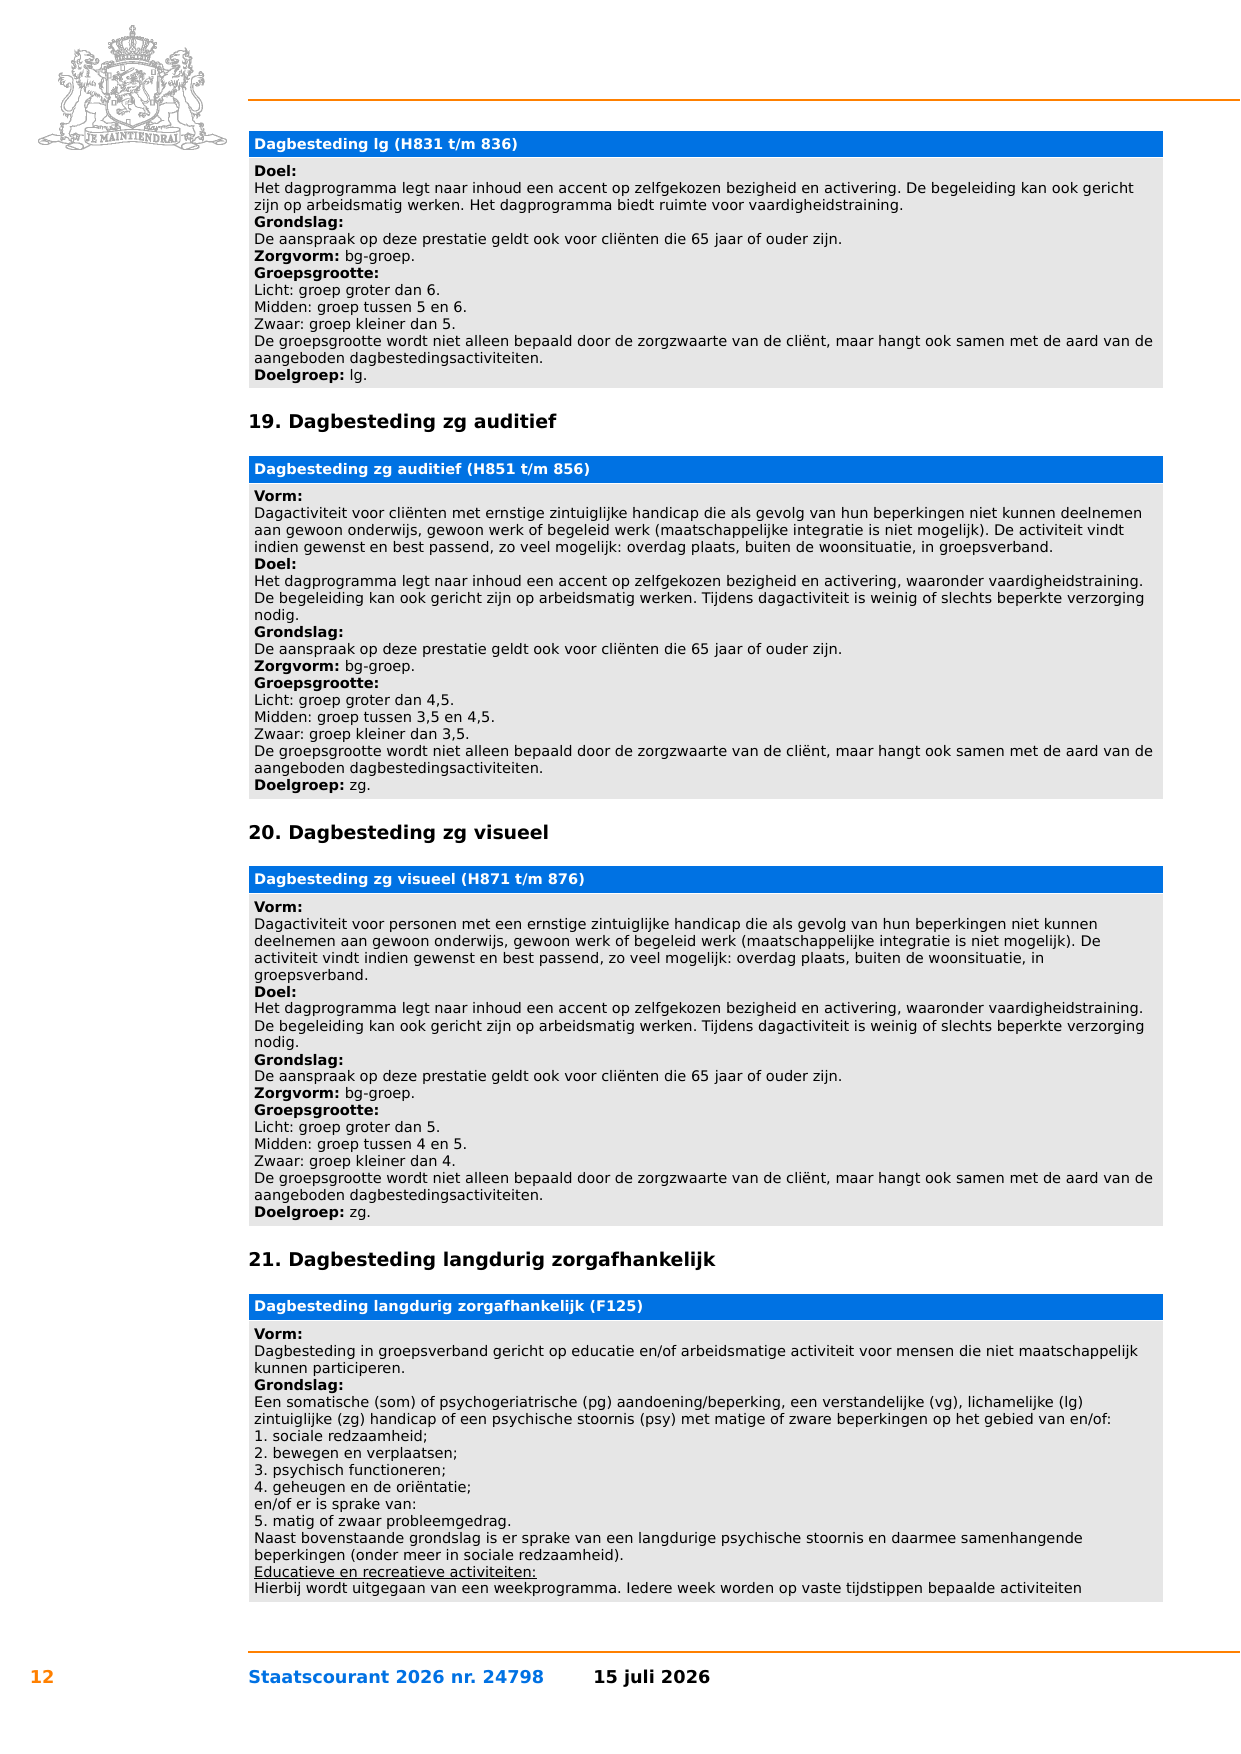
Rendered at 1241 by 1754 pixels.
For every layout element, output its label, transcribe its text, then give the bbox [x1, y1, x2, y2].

table_cell Vorm: Dagactiviteit voor cliënten met ernstige zintuiglijke handicap die als gevolg van hun beperkingen niet kunnen deelnemen aan gewoon onderwijs, gewoon werk of begeleid werk (maatschappelijke integratie is niet mogelijk). De activiteit vindt indien gewenst en best passend, zo veel mogelijk: overdag plaats, buiten de woonsituatie, in groepsverband. Doel: Het dagprogramma legt naar inhoud een accent op zelfgekozen bezigheid en activering, waaronder vaardigheidstraining. De begeleiding kan ook gericht zijn op arbeidsmatig werken. Tijdens dagactiviteit is weinig of slechts beperkte verzorging nodig. Grondslag: De aanspraak op deze prestatie geldt ook voor cliënten die 65 jaar of ouder zijn. Zorgvorm: bg-groep. Groepsgrootte: Licht: groep groter dan 4,5. Midden: groep tussen 3,5 en 4,5. Zwaar: groep kleiner dan 3,5. De groepsgrootte wordt niet alleen bepaald door de zorgzwaarte van de cliënt, maar hangt ook samen met de aard van de aangeboden dagbestedingsactiviteiten. Doelgroep: zg. [249, 484, 1163, 799]
table_cell Vorm: Dagactiviteit voor personen met een ernstige zintuiglijke handicap die als gevolg van hun beperkingen niet kunnen deelnemen aan gewoon onderwijs, gewoon werk of begeleid werk (maatschappelijke integratie is niet mogelijk). De activiteit vindt indien gewenst en best passend, zo veel mogelijk: overdag plaats, buiten de woonsituatie, in groepsverband. Doel: Het dagprogramma legt naar inhoud een accent op zelfgekozen bezigheid en activering, waaronder vaardigheidstraining. De begeleiding kan ook gericht zijn op arbeidsmatig werken. Tijdens dagactiviteit is weinig of slechts beperkte verzorging nodig. Grondslag: De aanspraak op deze prestatie geldt ook voor cliënten die 65 jaar of ouder zijn. Zorgvorm: bg-groep. Groepsgrootte: Licht: groep groter dan 5. Midden: groep tussen 4 en 5. Zwaar: groep kleiner dan 4. De groepsgrootte wordt niet alleen bepaald door de zorgzwaarte van de cliënt, maar hangt ook samen met de aard van de aangeboden dagbestedingsactiviteiten. Doelgroep: zg. [249, 894, 1163, 1226]
table_header Dagbesteding zg visueel (H871 t/m 876) [249, 866, 1163, 893]
table_header Dagbesteding zg auditief (H851 t/m 856) [249, 456, 1163, 483]
picture [38, 25, 227, 150]
subtitle 20. Dagbesteding zg visueel [248, 822, 1163, 843]
table_cell Vorm: Dagbesteding in groepsverband gericht op educatie en/of arbeidsmatige activiteit voor mensen die niet maatschappelijk kunnen participeren. Grondslag: Een somatische (som) of psychogeriatrische (pg) aandoening/beperking, een verstandelijke (vg), lichamelijke (lg) zintuiglijke (zg) handicap of een psychische stoornis (psy) met matige of zware beperkingen op het gebied van en/of: 1. sociale redzaamheid; 2. bewegen en verplaatsen; 3. psychisch functioneren; 4. geheugen en de oriëntatie; en/of er is sprake van: 5. matig of zwaar probleemgedrag. Naast bovenstaande grondslag is er sprake van een langdurige psychische stoornis en daarmee samenhangende beperkingen (onder meer in sociale redzaamheid). Educatieve en recreatieve activiteiten: Hierbij wordt uitgegaan van een weekprogramma. Iedere week worden op vaste tijdstippen bepaalde activiteiten [249, 1321, 1163, 1602]
table_header Dagbesteding langdurig zorgafhankelijk (F125) [249, 1294, 1163, 1320]
table_cell Doel: Het dagprogramma legt naar inhoud een accent op zelfgekozen bezigheid en activering. De begeleiding kan ook gericht zijn op arbeidsmatig werken. Het dagprogramma biedt ruimte voor vaardigheidstraining. Grondslag: De aanspraak op deze prestatie geldt ook voor cliënten die 65 jaar of ouder zijn. Zorgvorm: bg-groep. Groepsgrootte: Licht: groep groter dan 6. Midden: groep tussen 5 en 6. Zwaar: groep kleiner dan 5. De groepsgrootte wordt niet alleen bepaald door de zorgzwaarte van de cliënt, maar hangt ook samen met de aard van de aangeboden dagbestedingsactiviteiten. Doelgroep: lg. [249, 158, 1163, 388]
subtitle 21. Dagbesteding langdurig zorgafhankelijk [248, 1249, 1163, 1271]
table_header Dagbesteding lg (H831 t/m 836) [249, 131, 1163, 157]
subtitle 19. Dagbesteding zg auditief [248, 411, 1163, 433]
